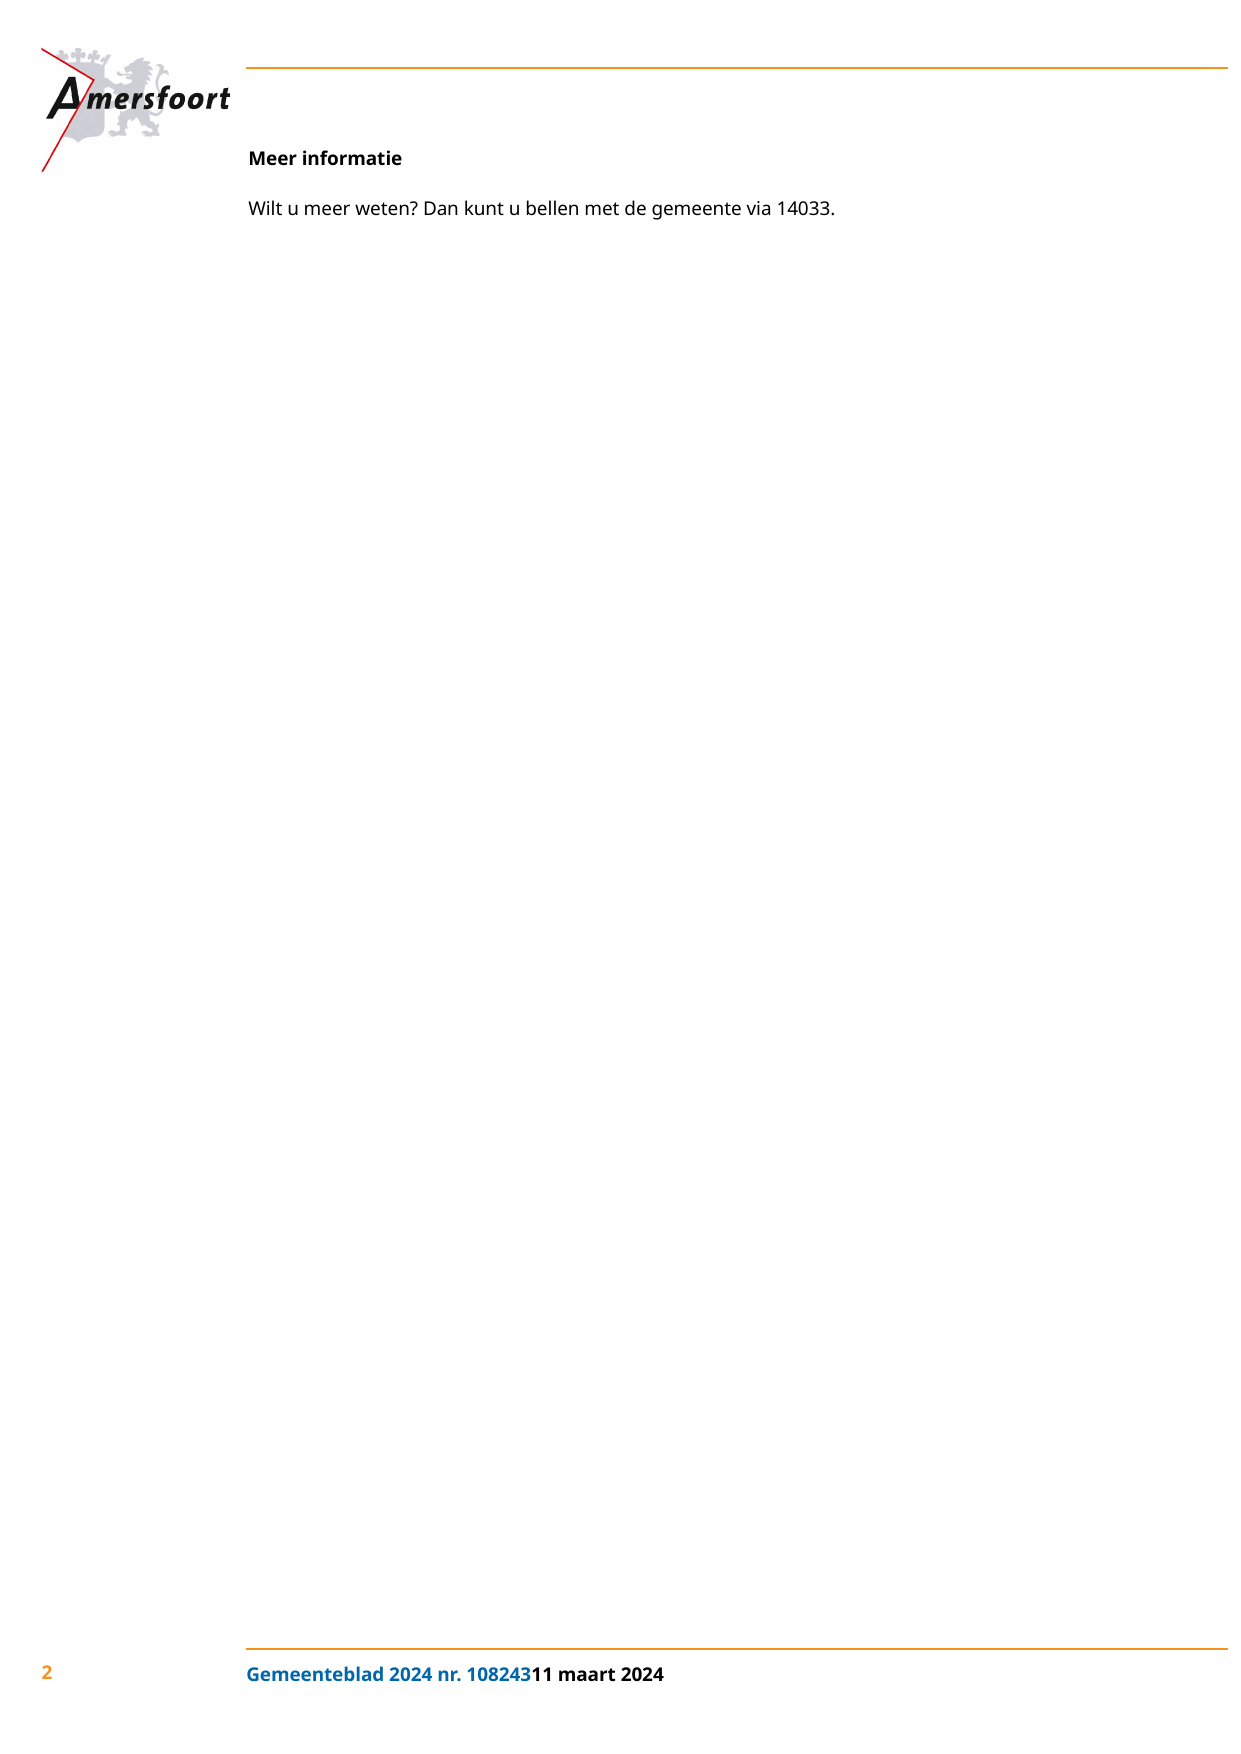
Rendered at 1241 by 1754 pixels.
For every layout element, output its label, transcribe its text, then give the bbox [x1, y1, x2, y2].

text Wilt u meer weten? Dan kunt u bellen met de gemeente via 14033. [248, 196, 1152, 221]
picture [41, 47, 231, 172]
text Meer informatie [248, 145, 1152, 171]
